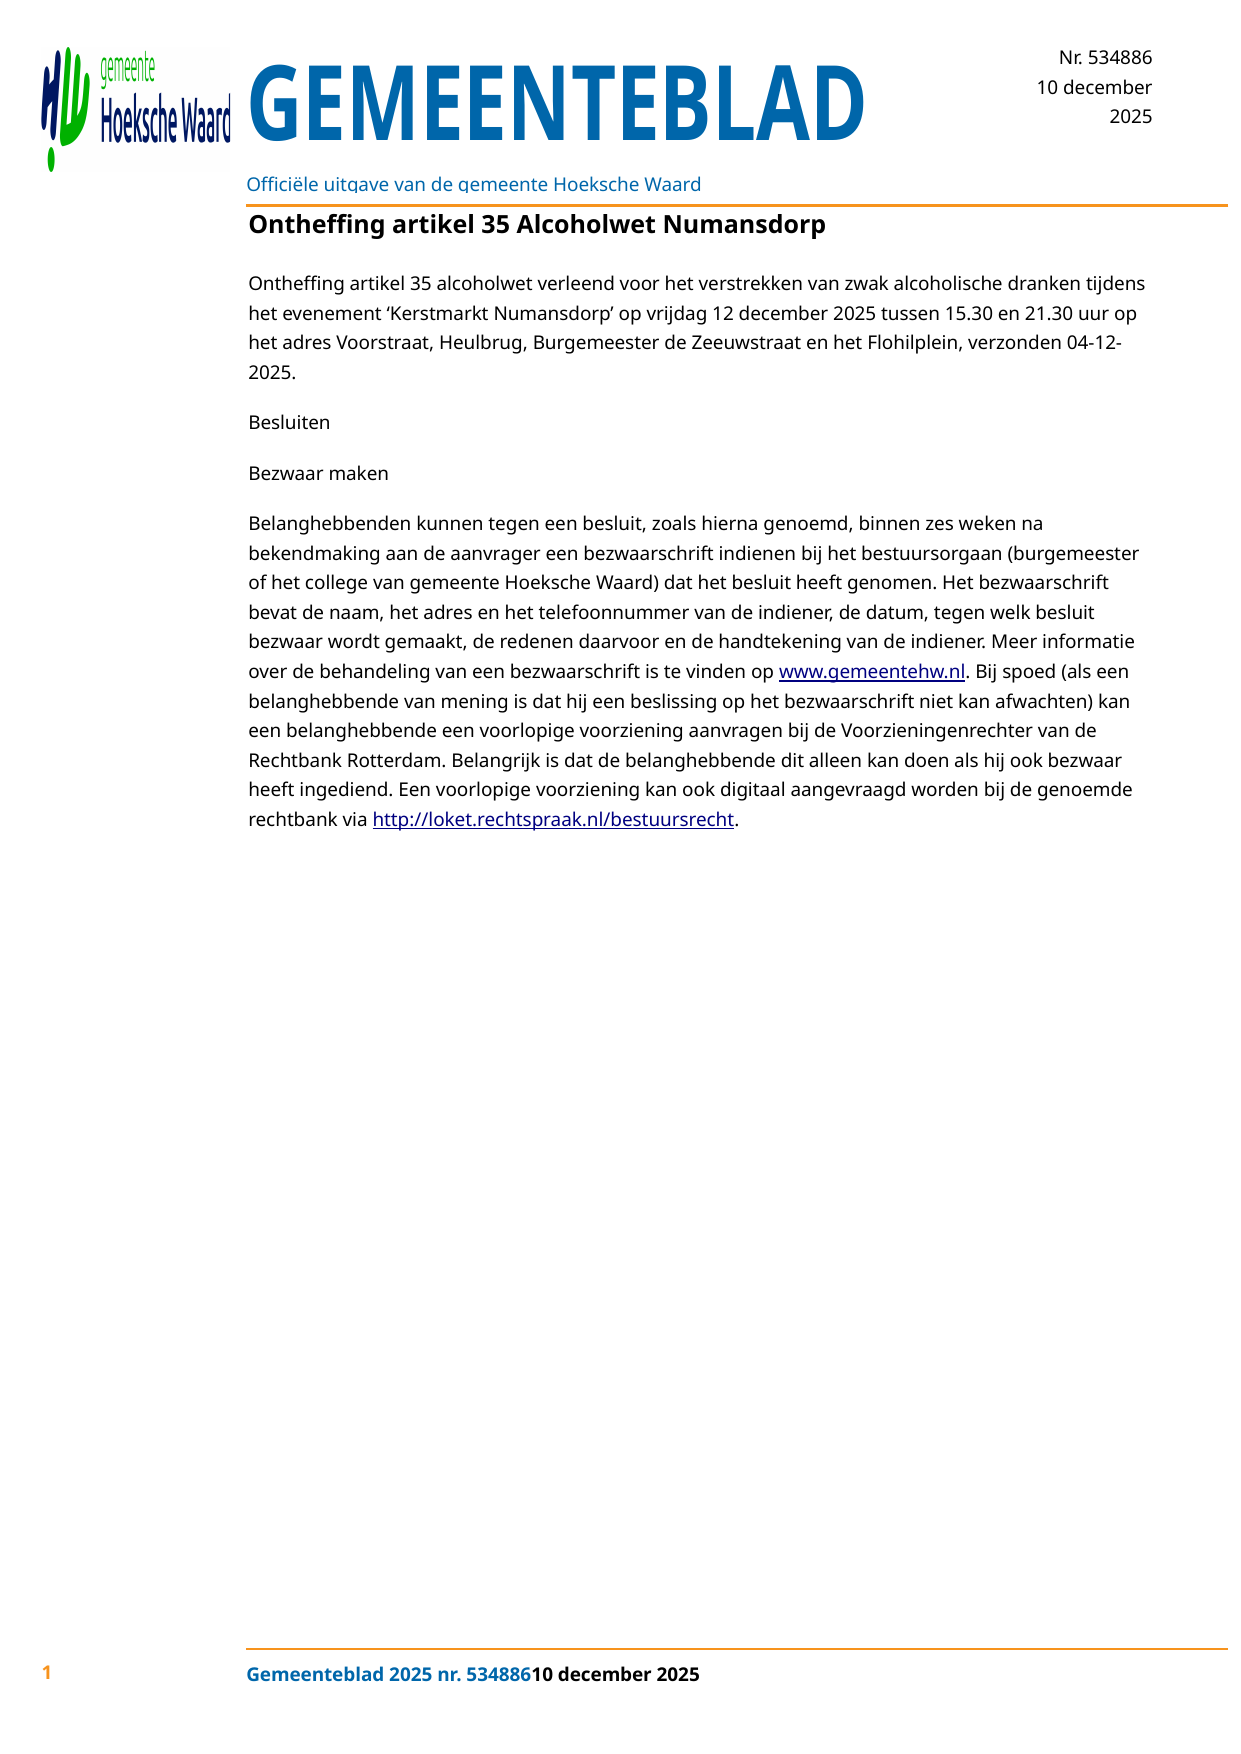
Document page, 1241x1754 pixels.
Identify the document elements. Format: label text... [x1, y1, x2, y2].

text Besluiten [248, 409, 1152, 435]
text Bezwaar maken [248, 460, 1152, 486]
text Ontheffing artikel 35 Alcoholwet Numansdorp [248, 207, 1152, 241]
text Ontheffing artikel 35 alcoholwet verleend voor het verstrekken van zwak alcoholische dranken tijdens het evenement ‘Kerstmarkt Numansdorp’ op vrijdag 12 december 2025 tussen 15.30 en 21.30 uur op het adres Voorstraat, Heulbrug, Burgemeester de Zeeuwstraat en het Flohilplein, verzonden 04-12-2025. [248, 270, 1152, 385]
picture [41, 47, 231, 172]
text Belanghebbenden kunnen tegen een besluit, zoals hierna genoemd, binnen zes weken na bekendmaking aan de aanvrager een bezwaarschrift indienen bij het bestuursorgaan (burgemeester of het college van gemeente Hoeksche Waard) dat het besluit heeft genomen. Het bezwaarschrift bevat de naam, het adres en het telefoonnummer van de indiener, de datum, tegen welk besluit bezwaar wordt gemaakt, de redenen daarvoor en de handtekening van de indiener. Meer informatie over de behandeling van een bezwaarschrift is te vinden op www.gemeentehw.nl. Bij spoed (als een belanghebbende van mening is dat hij een beslissing op het bezwaarschrift niet kan afwachten) kan een belanghebbende een voorlopige voorziening aanvragen bij de Voorzieningenrechter van de Rechtbank Rotterdam. Belangrijk is dat de belanghebbende dit alleen kan doen als hij ook bezwaar heeft ingediend. Een voorlopige voorziening kan ook digitaal aangevraagd worden bij de genoemde rechtbank via http://loket.rechtspraak.nl/bestuursrecht. [248, 510, 1152, 832]
